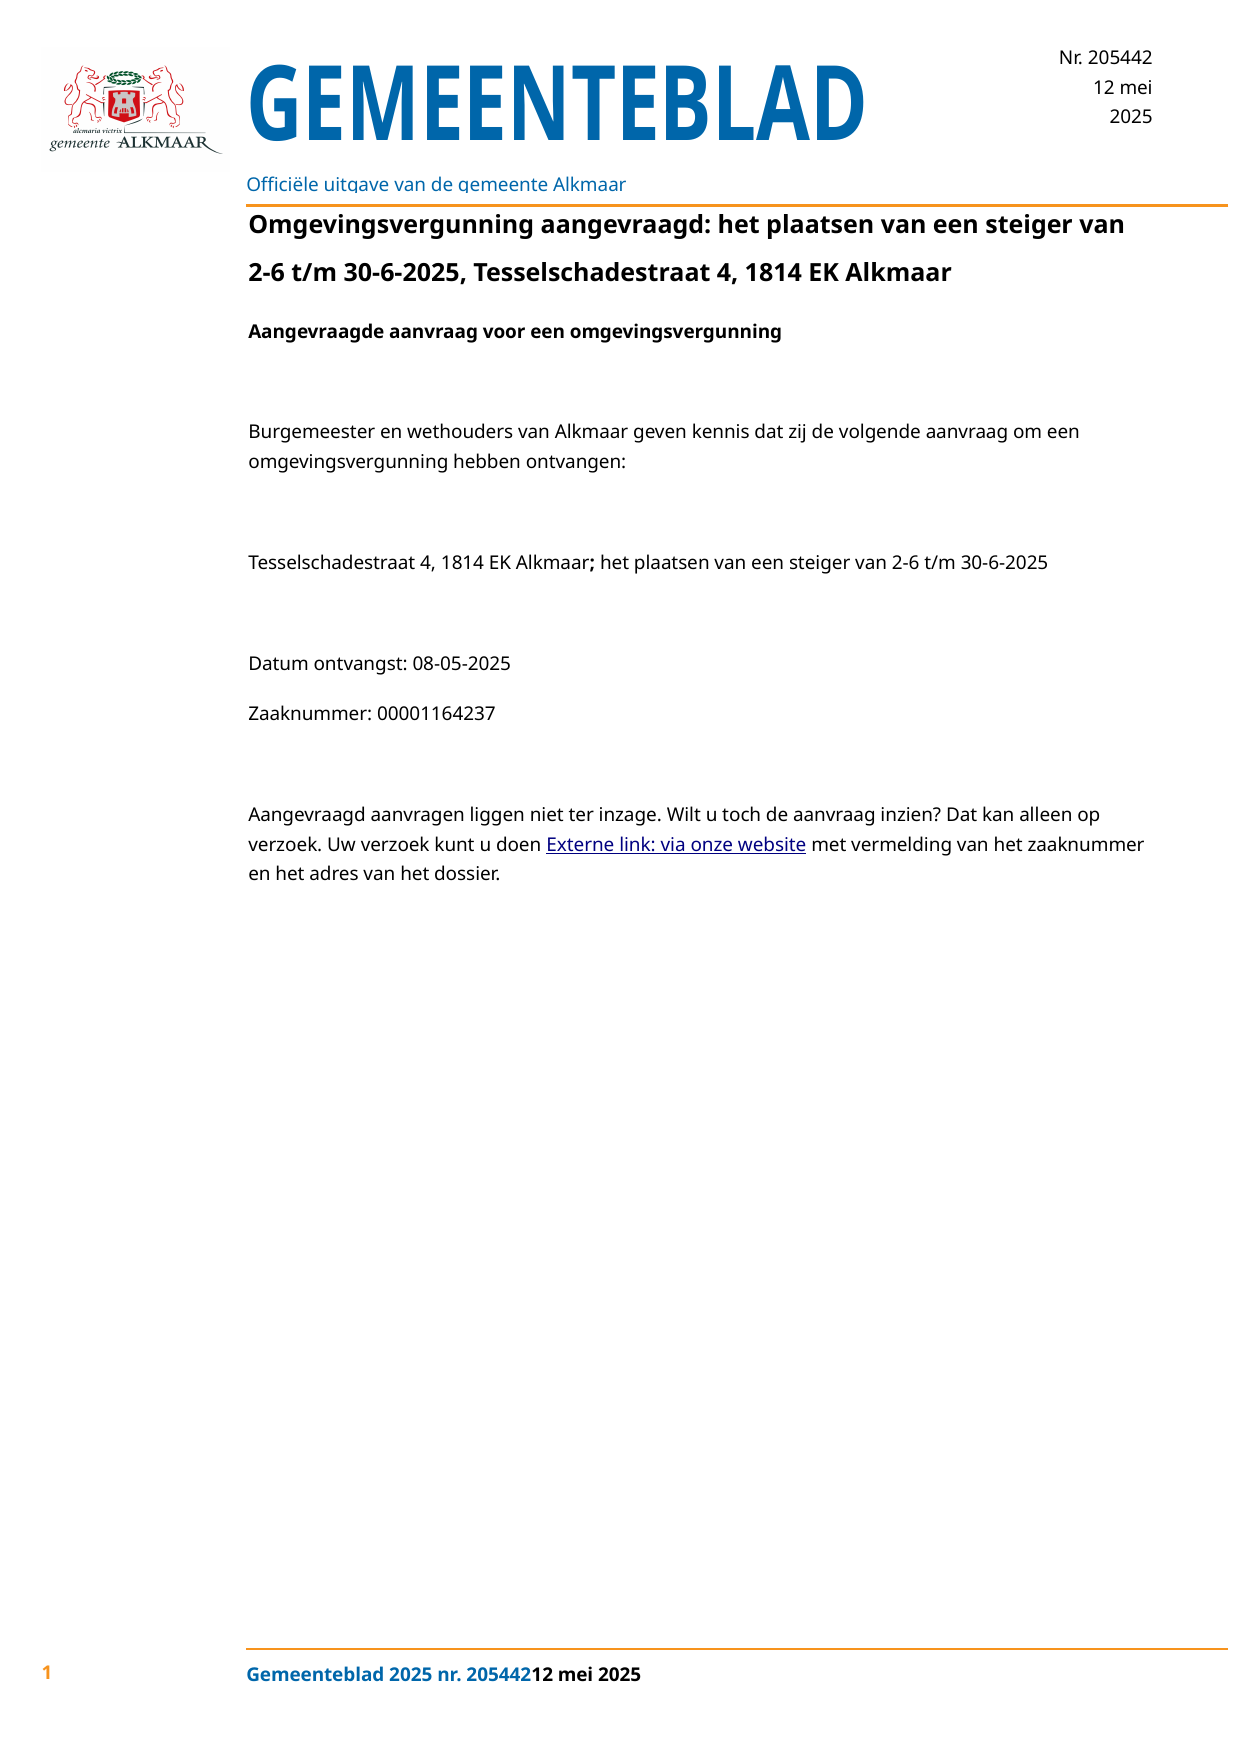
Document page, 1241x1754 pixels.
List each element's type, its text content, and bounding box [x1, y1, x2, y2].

text Tesselschadestraat 4, 1814 EK Alkmaar; het plaatsen van een steiger van 2-6 t/m 30-6-2025 [248, 549, 1152, 575]
text Datum ontvangst: 08-05-2025 [248, 650, 1152, 676]
text Burgemeester en wethouders van Alkmaar geven kennis dat zij de volgende aanvraag om een omgevingsvergunning hebben ontvangen: [248, 419, 1152, 474]
text Omgevingsvergunning aangevraagd: het plaatsen van een steiger van 2-6 t/m 30-6-2025, Tesselschadestraat 4, 1814 EK Alkmaar [248, 207, 1152, 288]
text Aangevraagd aanvragen liggen niet ter inzage. Wilt u toch de aanvraag inzien? Dat kan alleen op verzoek. Uw verzoek kunt u doen Externe link: via onze website met vermelding van het zaaknummer en het adres van het dossier. [248, 801, 1152, 886]
text Zaaknummer: 00001164237 [248, 700, 1152, 726]
picture [41, 47, 231, 172]
text Aangevraagde aanvraag voor een omgevingsvergunning [248, 318, 1152, 344]
